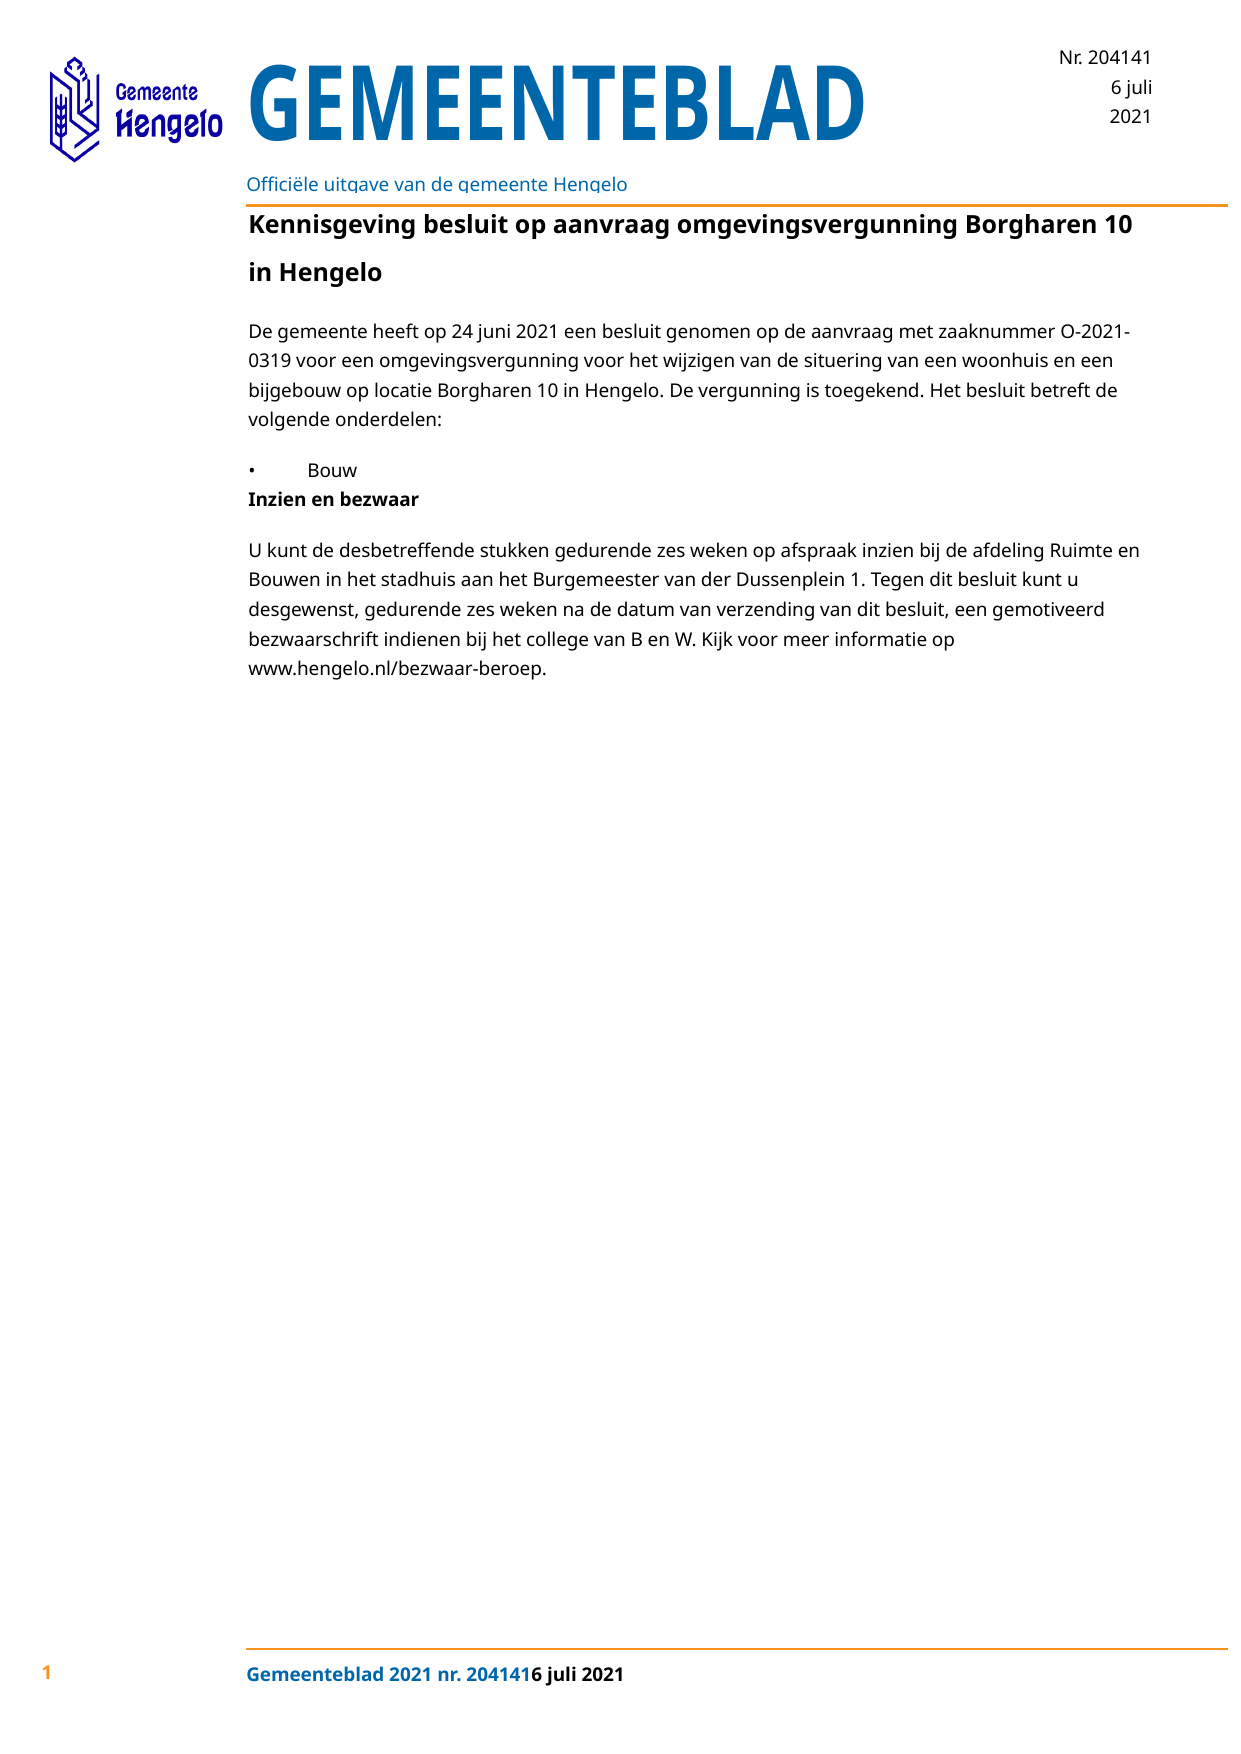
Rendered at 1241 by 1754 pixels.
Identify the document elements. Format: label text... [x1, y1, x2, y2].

list Bouw [248, 457, 1152, 483]
picture [41, 47, 231, 172]
text De gemeente heeft op 24 juni 2021 een besluit genomen op de aanvraag met zaaknummer O-2021-0319 voor een omgevingsvergunning voor het wijzigen van de situering van een woonhuis en een bijgebouw op locatie Borgharen 10 in Hengelo. De vergunning is toegekend. Het besluit betreft de volgende onderdelen: [248, 318, 1152, 432]
text Kennisgeving besluit op aanvraag omgevingsvergunning Borgharen 10 in Hengelo [248, 207, 1152, 288]
text Inzien en bezwaar [248, 487, 1152, 512]
text U kunt de desbetreffende stukken gedurende zes weken op afspraak inzien bij de afdeling Ruimte en Bouwen in het stadhuis aan het Burgemeester van der Dussenplein 1. Tegen dit besluit kunt u desgewenst, gedurende zes weken na de datum van verzending van dit besluit, een gemotiveerd bezwaarschrift indienen bij het college van B en W. Kijk voor meer informatie op www.hengelo.nl/bezwaar-beroep. [248, 537, 1152, 681]
